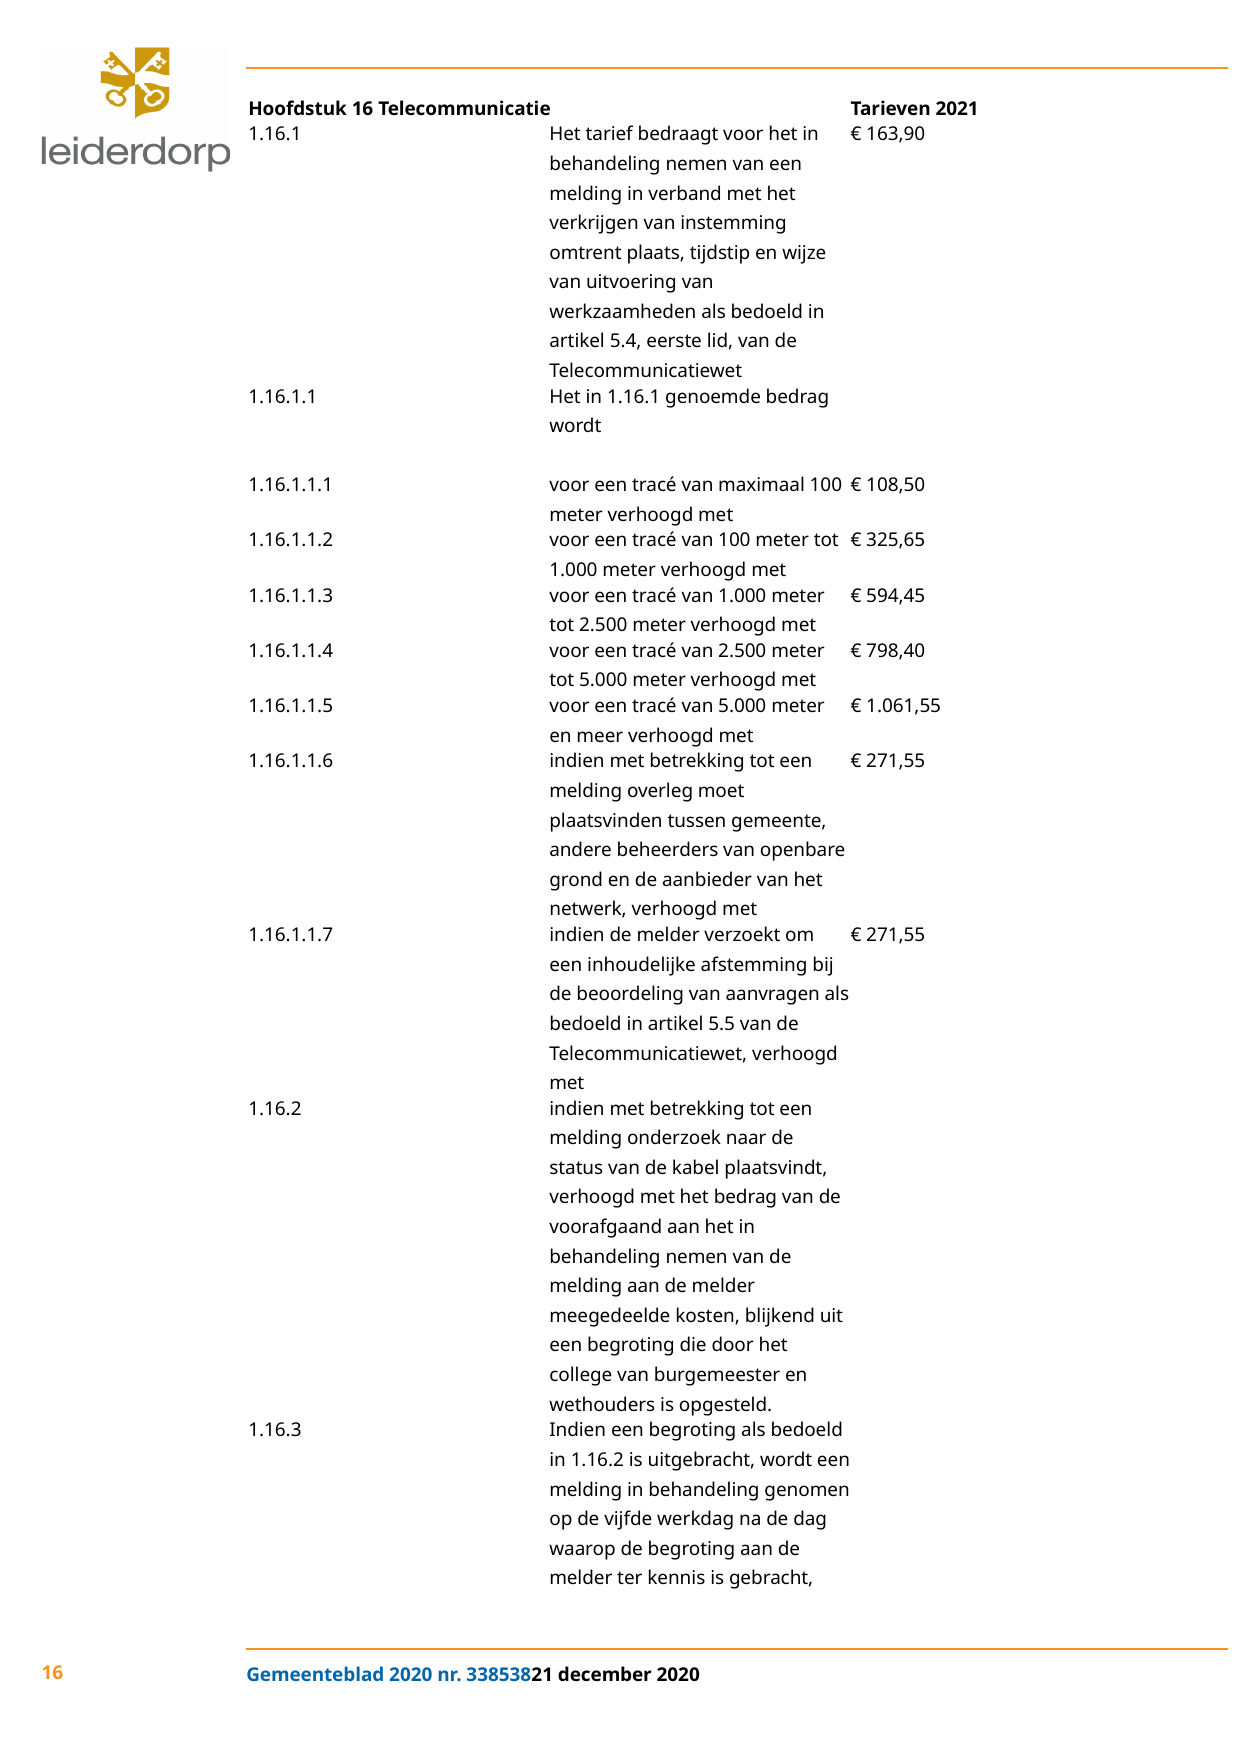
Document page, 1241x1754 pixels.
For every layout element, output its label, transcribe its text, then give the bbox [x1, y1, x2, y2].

table_cell 1.16.1.1 [248, 383, 549, 438]
table_cell 1.16.1.1.2 [248, 526, 549, 582]
table_cell 1.16.1 [248, 121, 549, 383]
table_cell 1.16.1.1.5 [248, 693, 549, 748]
table_cell 1.16.1.1.3 [248, 582, 549, 637]
table_header € 108,50 [850, 471, 1152, 526]
table_cell voor een tracé van 1.000 meter tot 2.500 meter verhoogd met [549, 582, 850, 637]
table_cell indien met betrekking tot een melding onderzoek naar de status van de kabel plaatsvindt, verhoogd met het bedrag van de voorafgaand aan het in behandeling nemen van de melding aan de melder meegedeelde kosten, blijkend uit een begroting die door het college van burgemeester en wethouders is opgesteld. [549, 1095, 850, 1417]
table_cell voor een tracé van 2.500 meter tot 5.000 meter verhoogd met [549, 637, 850, 692]
table_header 1.16.1.1.1 [248, 471, 549, 526]
picture [41, 47, 231, 172]
table_cell indien de melder verzoekt om een inhoudelijke afstemming bij de beoordeling van aanvragen als bedoeld in artikel 5.5 van de Telecommunicatiewet, verhoogd met [549, 921, 850, 1095]
table_cell € 271,55 [850, 748, 1152, 921]
table_cell [850, 1095, 1152, 1417]
table_cell € 594,45 [850, 582, 1152, 637]
table_cell [850, 1417, 1152, 1590]
table_cell € 163,90 [850, 121, 1152, 383]
table_cell € 325,65 [850, 526, 1152, 582]
table_cell Het in 1.16.1 genoemde bedrag wordt [549, 383, 850, 438]
table_cell 1.16.1.1.4 [248, 637, 549, 692]
table_cell € 271,55 [850, 921, 1152, 1095]
table_cell € 1.061,55 [850, 693, 1152, 748]
table_header voor een tracé van maximaal 100 meter verhoogd met [549, 471, 850, 526]
table_cell 1.16.1.1.7 [248, 921, 549, 1095]
table_cell 1.16.1.1.6 [248, 748, 549, 921]
table_cell indien met betrekking tot een melding overleg moet plaatsvinden tussen gemeente, andere beheerders van openbare grond en de aanbieder van het netwerk, verhoogd met [549, 748, 850, 921]
table_cell voor een tracé van 5.000 meter en meer verhoogd met [549, 693, 850, 748]
table_cell [850, 383, 1152, 438]
table_cell Tarieven 2021 [850, 95, 1152, 121]
table_cell Het tarief bedraagt voor het in behandeling nemen van een melding in verband met het verkrijgen van instemming omtrent plaats, tijdstip en wijze van uitvoering van werkzaamheden als bedoeld in artikel 5.4, eerste lid, van de Telecommunicatiewet [549, 121, 850, 383]
table_cell 1.16.2 [248, 1095, 549, 1417]
table_cell voor een tracé van 100 meter tot 1.000 meter verhoogd met [549, 526, 850, 582]
table_cell € 798,40 [850, 637, 1152, 692]
table_cell Indien een begroting als bedoeld in 1.16.2 is uitgebracht, wordt een melding in behandeling genomen op de vijfde werkdag na de dag waarop de begroting aan de melder ter kennis is gebracht, [549, 1417, 850, 1590]
table_cell 1.16.3 [248, 1417, 549, 1590]
table_cell Hoofdstuk 16 Telecommunicatie [248, 95, 850, 121]
